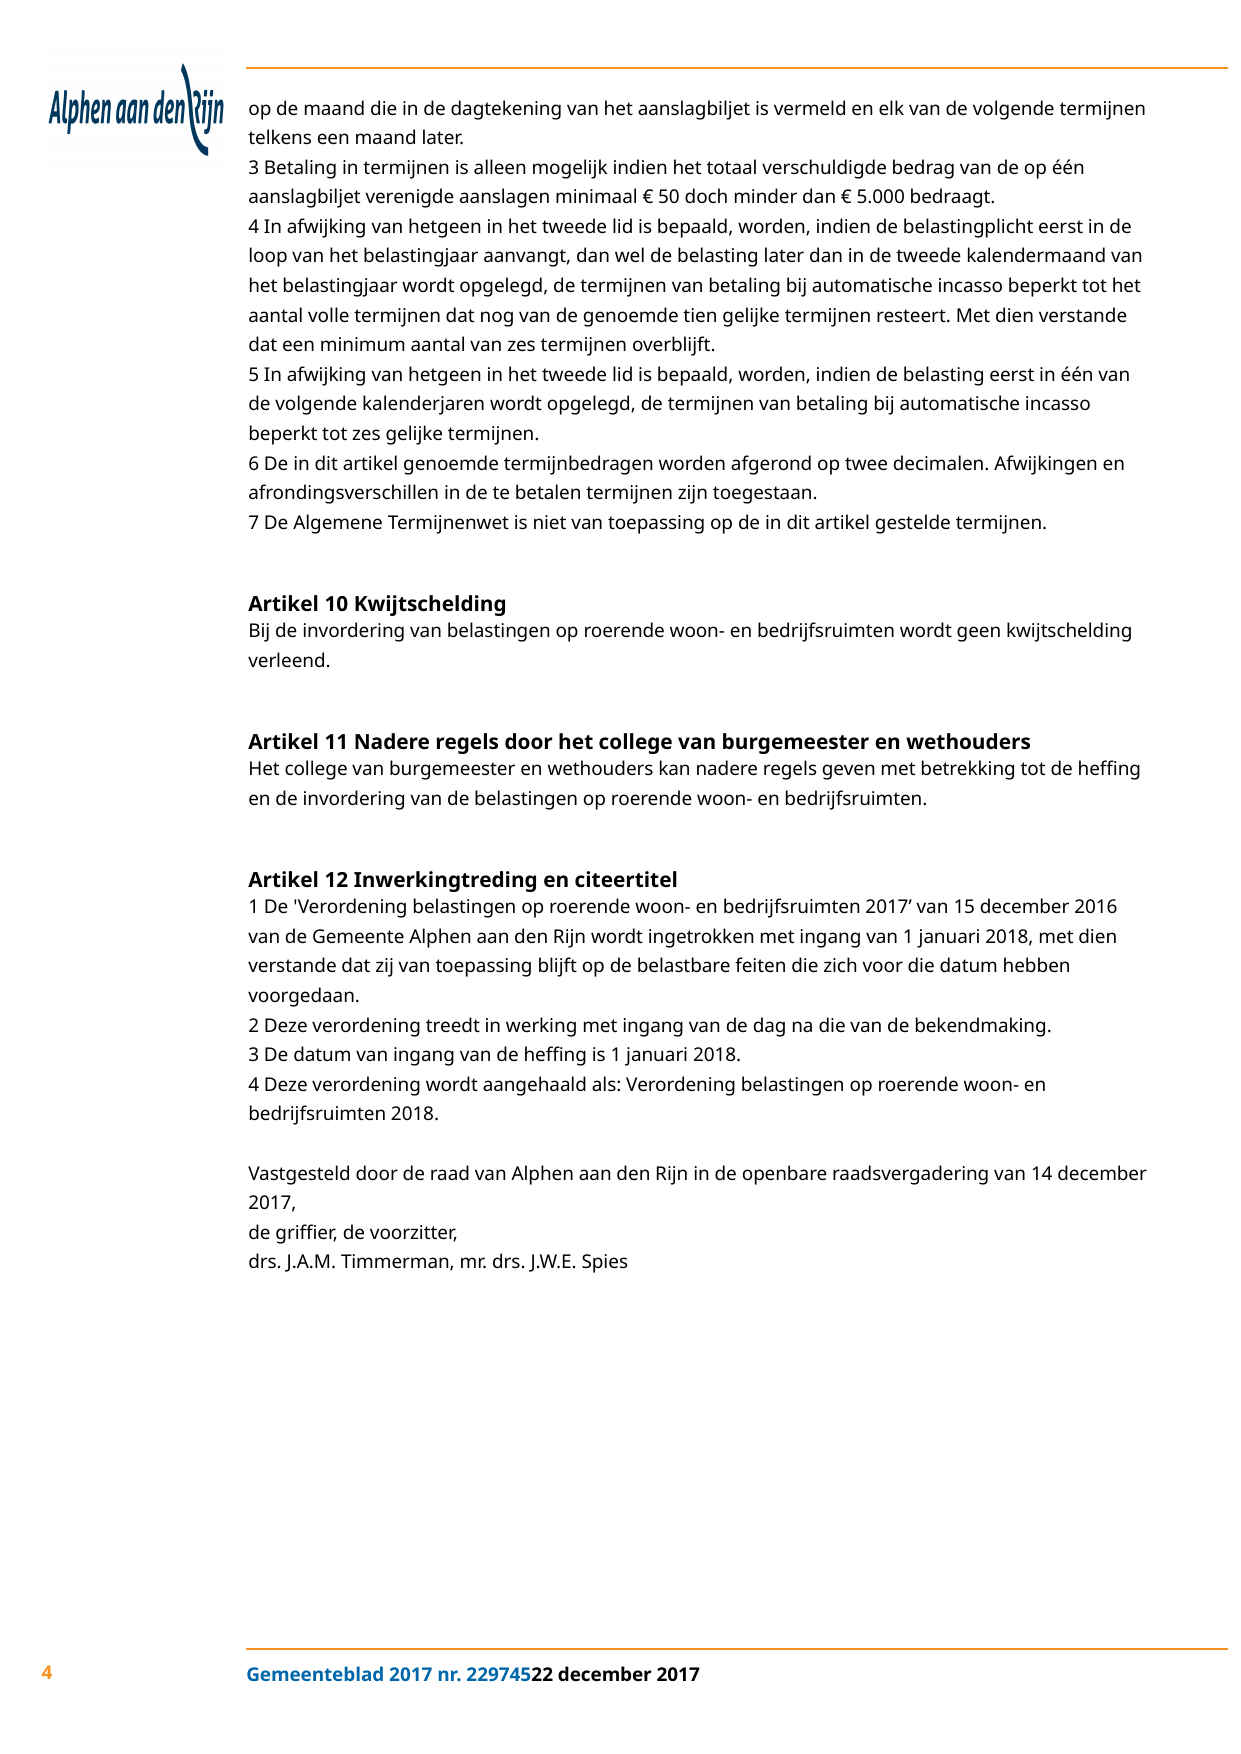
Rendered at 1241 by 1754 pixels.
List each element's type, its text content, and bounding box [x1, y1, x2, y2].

text Artikel 12 Inwerkingtreding en citeertitel [248, 865, 1152, 893]
text 2 Deze verordening treedt in werking met ingang van de dag na die van de bekendmaking. [248, 1012, 1152, 1037]
text Bij de invordering van belastingen op roerende woon- en bedrijfsruimten wordt geen kwijtschelding verleend. [248, 617, 1152, 673]
text 1 De 'Verordening belastingen op roerende woon- en bedrijfsruimten 2017’ van 15 december 2016 van de Gemeente Alphen aan den Rijn wordt ingetrokken met ingang van 1 januari 2018, met dien verstande dat zij van toepassing blijft op de belastbare feiten die zich voor die datum hebben voorgedaan. [248, 893, 1152, 1008]
text op de maand die in de dagtekening van het aanslagbiljet is vermeld en elk van de volgende termijnen telkens een maand later. [248, 95, 1152, 150]
text Artikel 11 Nadere regels door het college van burgemeester en wethouders [248, 727, 1152, 755]
text 3 De datum van ingang van de heffing is 1 januari 2018. [248, 1041, 1152, 1067]
text Vastgesteld door de raad van Alphen aan den Rijn in de openbare raadsvergadering van 14 december 2017, [248, 1160, 1152, 1215]
text 4 In afwijking van hetgeen in het tweede lid is bepaald, worden, indien de belastingplicht eerst in de loop van het belastingjaar aanvangt, dan wel de belasting later dan in de tweede kalendermaand van het belastingjaar wordt opgelegd, de termijnen van betaling bij automatische incasso beperkt tot het aantal volle termijnen dat nog van de genoemde tien gelijke termijnen resteert. Met dien verstande dat een minimum aantal van zes termijnen overblijft. [248, 213, 1152, 357]
text 7 De Algemene Termijnenwet is niet van toepassing op de in dit artikel gestelde termijnen. [248, 509, 1152, 535]
text 4 Deze verordening wordt aangehaald als: Verordening belastingen op roerende woon- en bedrijfsruimten 2018. [248, 1071, 1152, 1126]
text 3 Betaling in termijnen is alleen mogelijk indien het totaal verschuldigde bedrag van de op één aanslagbiljet verenigde aanslagen minimaal € 50 doch minder dan € 5.000 bedraagt. [248, 154, 1152, 209]
picture [41, 47, 231, 172]
text 5 In afwijking van hetgeen in het tweede lid is bepaald, worden, indien de belasting eerst in één van de volgende kalenderjaren wordt opgelegd, de termijnen van betaling bij automatische incasso beperkt tot zes gelijke termijnen. [248, 361, 1152, 446]
text drs. J.A.M. Timmerman, mr. drs. J.W.E. Spies [248, 1248, 1152, 1274]
text Artikel 10 Kwijtschelding [248, 589, 1152, 617]
text de griffier, de voorzitter, [248, 1219, 1152, 1244]
text Het college van burgemeester en wethouders kan nadere regels geven met betrekking tot de heffing en de invordering van de belastingen op roerende woon- en bedrijfsruimten. [248, 755, 1152, 811]
text 6 De in dit artikel genoemde termijnbedragen worden afgerond op twee decimalen. Afwijkingen en afrondingsverschillen in de te betalen termijnen zijn toegestaan. [248, 450, 1152, 505]
